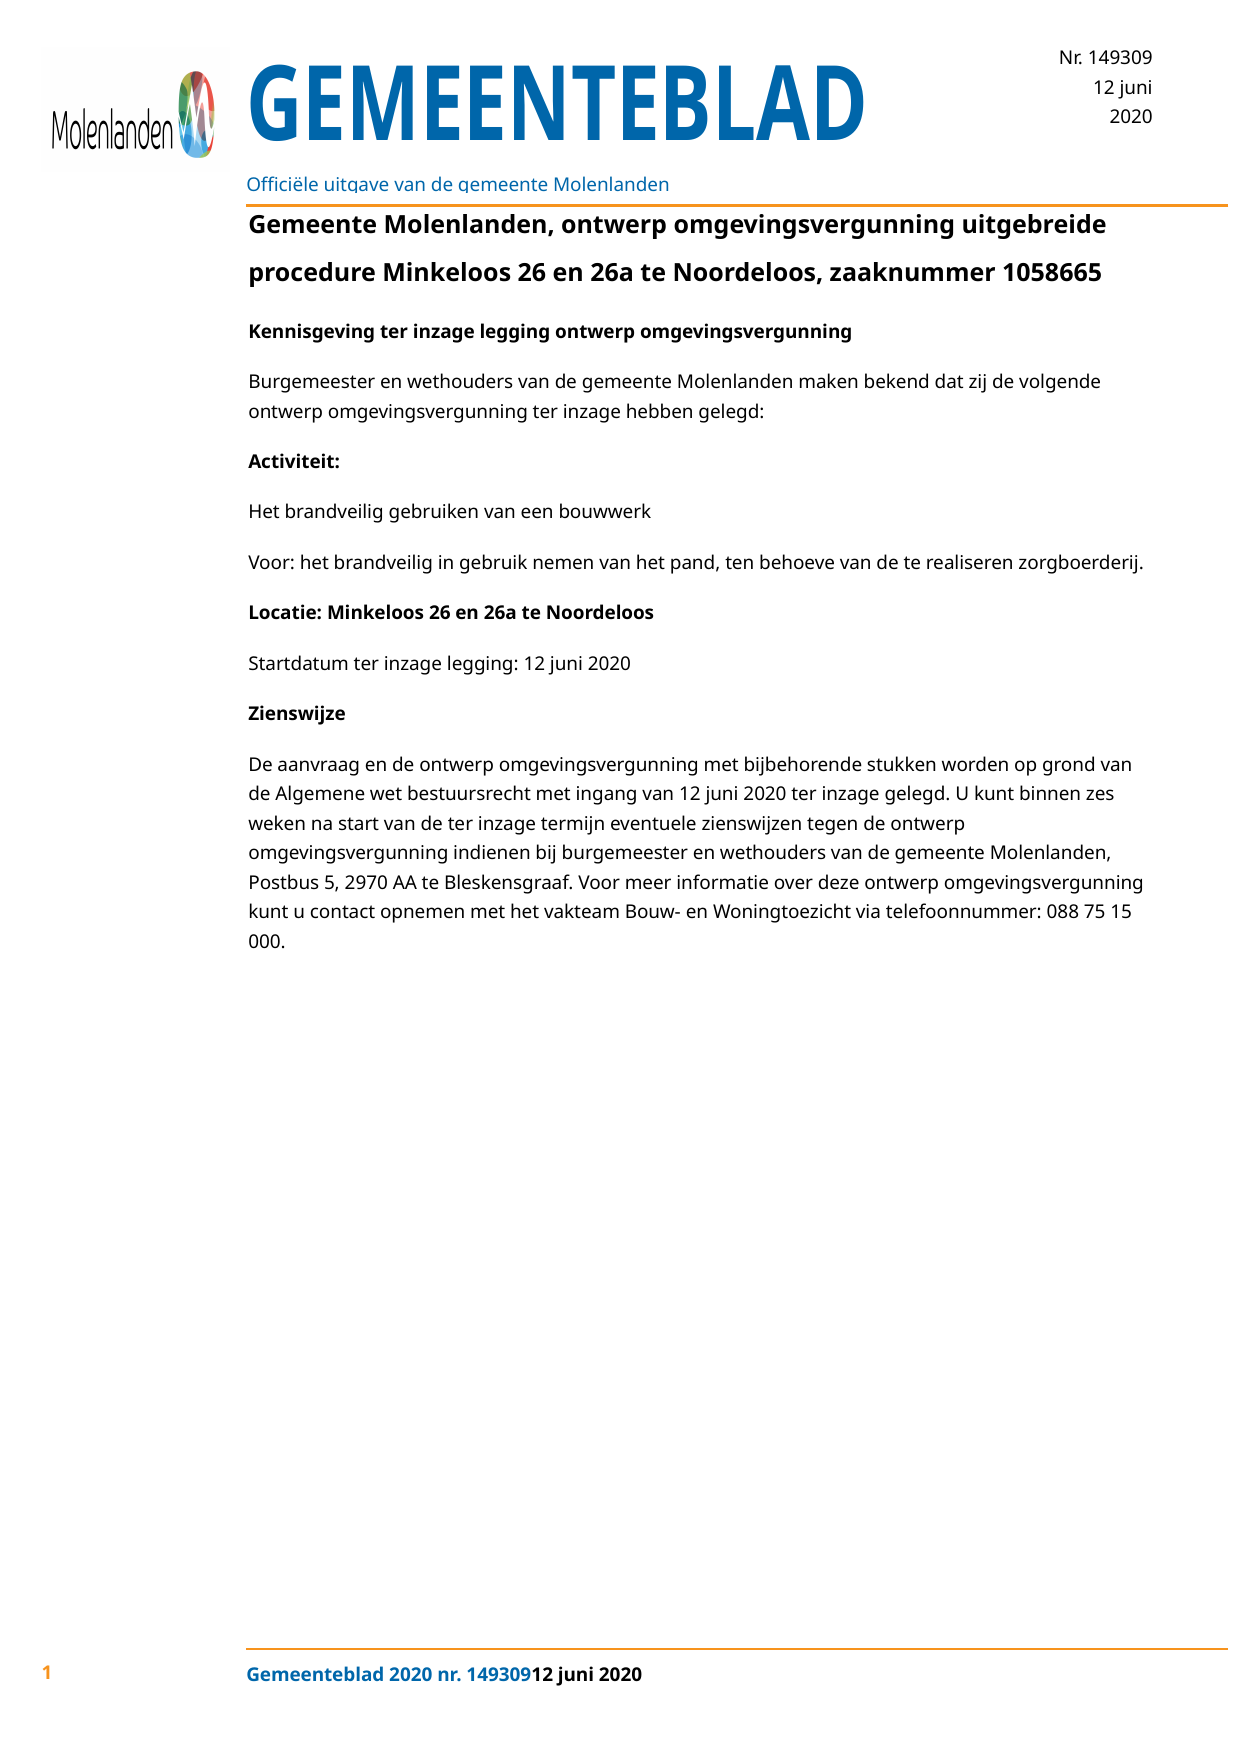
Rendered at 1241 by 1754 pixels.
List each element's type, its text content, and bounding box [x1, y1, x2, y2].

text Locatie: Minkeloos 26 en 26a te Noordeloos [248, 599, 1152, 625]
text Zienswijze [248, 700, 1152, 726]
text Activiteit: [248, 448, 1152, 474]
text De aanvraag en de ontwerp omgevingsvergunning met bijbehorende stukken worden op grond van de Algemene wet bestuursrecht met ingang van 12 juni 2020 ter inzage gelegd. U kunt binnen zes weken na start van de ter inzage termijn eventuele zienswijzen tegen de ontwerp omgevingsvergunning indienen bij burgemeester en wethouders van de gemeente Molenlanden, Postbus 5, 2970 AA te Bleskensgraaf. Voor meer informatie over deze ontwerp omgevingsvergunning kunt u contact opnemen met het vakteam Bouw- en Woningtoezicht via telefoonnummer: 088 75 15 000. [248, 751, 1152, 954]
text Startdatum ter inzage legging: 12 juni 2020 [248, 650, 1152, 676]
text Kennisgeving ter inzage legging ontwerp omgevingsvergunning [248, 318, 1152, 344]
picture [41, 47, 231, 172]
text Het brandveilig gebruiken van een bouwwerk [248, 499, 1152, 524]
text Voor: het brandveilig in gebruik nemen van het pand, ten behoeve van de te realiseren zorgboerderij. [248, 549, 1152, 575]
text Gemeente Molenlanden, ontwerp omgevingsvergunning uitgebreide procedure Minkeloos 26 en 26a te Noordeloos, zaaknummer 1058665 [248, 207, 1152, 288]
text Burgemeester en wethouders van de gemeente Molenlanden maken bekend dat zij de volgende ontwerp omgevingsvergunning ter inzage hebben gelegd: [248, 368, 1152, 424]
